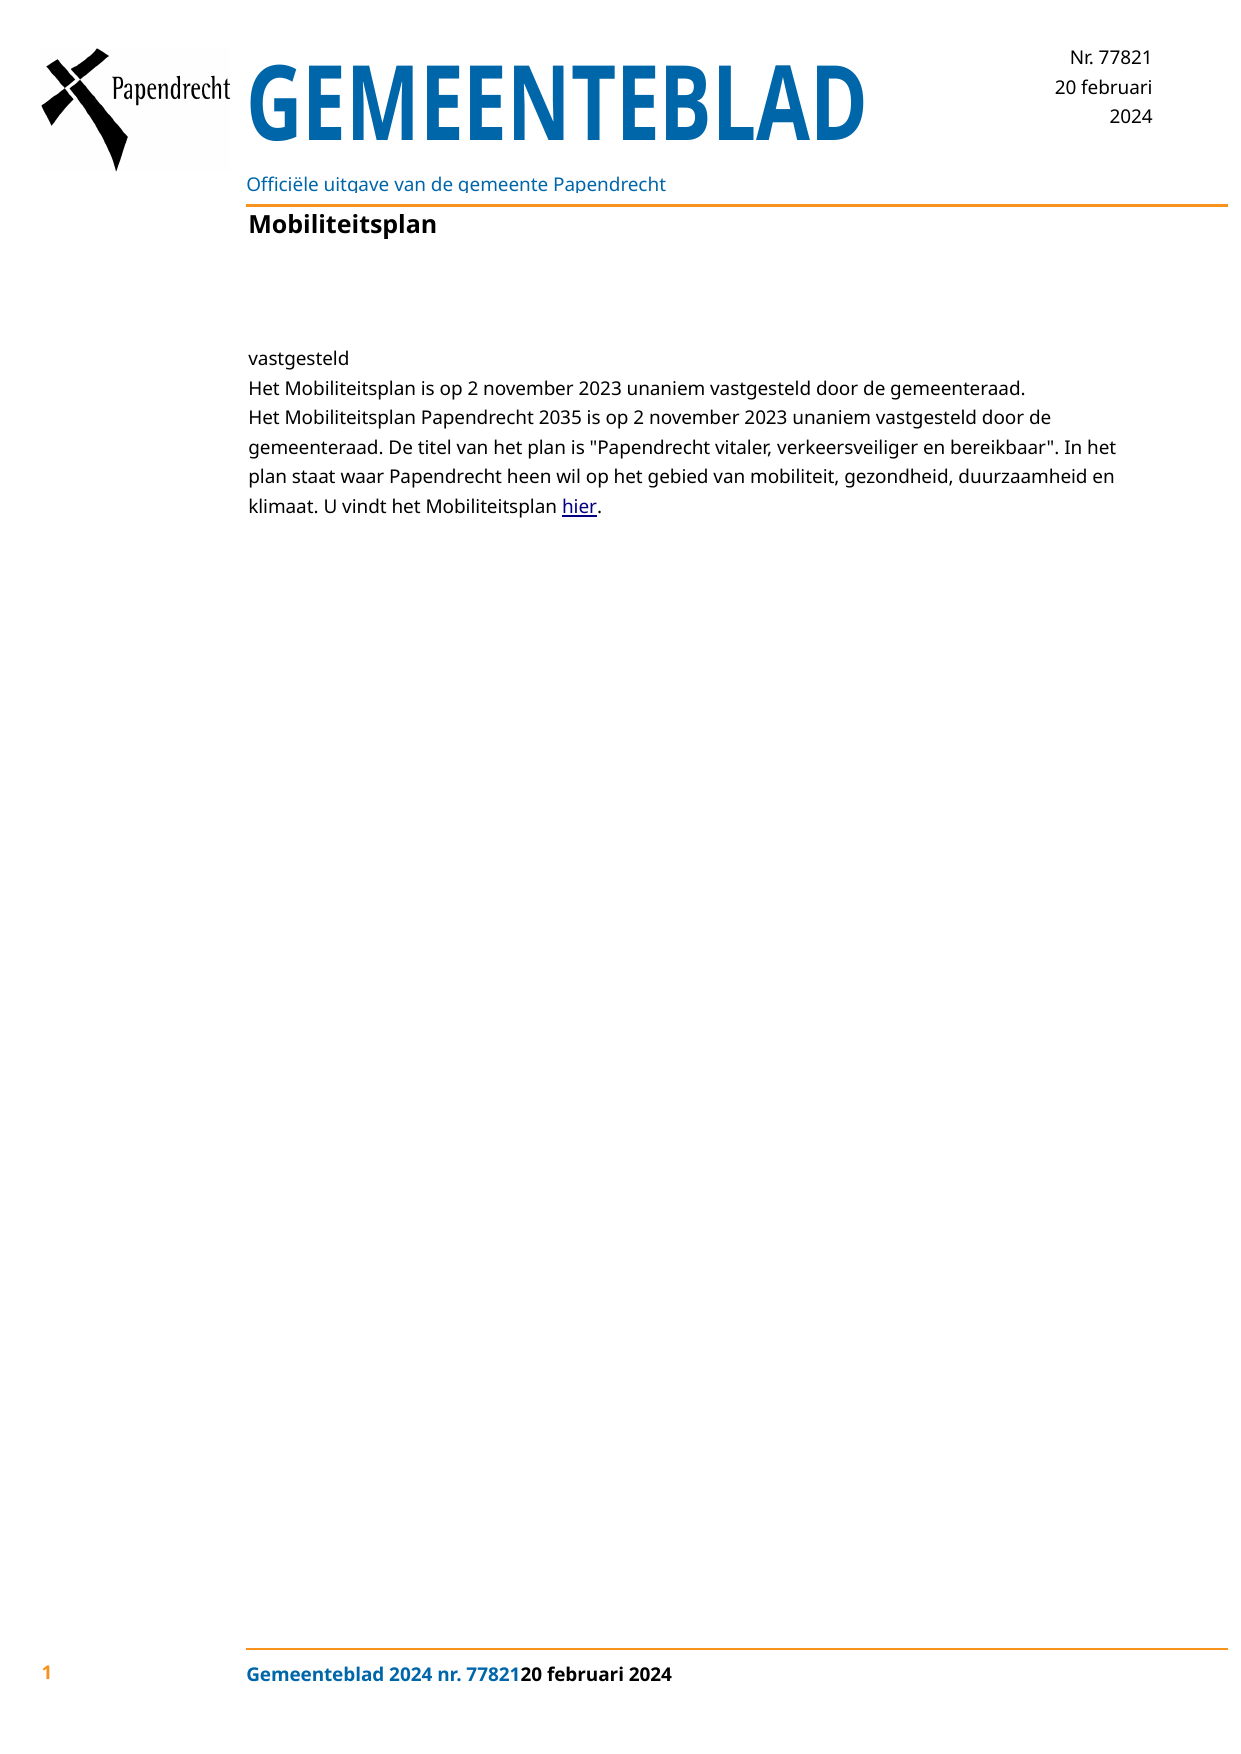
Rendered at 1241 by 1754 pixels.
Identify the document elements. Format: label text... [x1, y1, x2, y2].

text Het Mobiliteitsplan is op 2 november 2023 unaniem vastgesteld door de gemeenteraad. [248, 375, 1152, 401]
text vastgesteld [248, 345, 1152, 371]
picture [41, 47, 231, 172]
text Het Mobiliteitsplan Papendrecht 2035 is op 2 november 2023 unaniem vastgesteld door de gemeenteraad. De titel van het plan is "Papendrecht vitaler, verkeersveiliger en bereikbaar". In het plan staat waar Papendrecht heen wil op het gebied van mobiliteit, gezondheid, duurzaamheid en klimaat. U vindt het Mobiliteitsplan hier. [248, 404, 1152, 519]
text Mobiliteitsplan [248, 207, 1152, 241]
